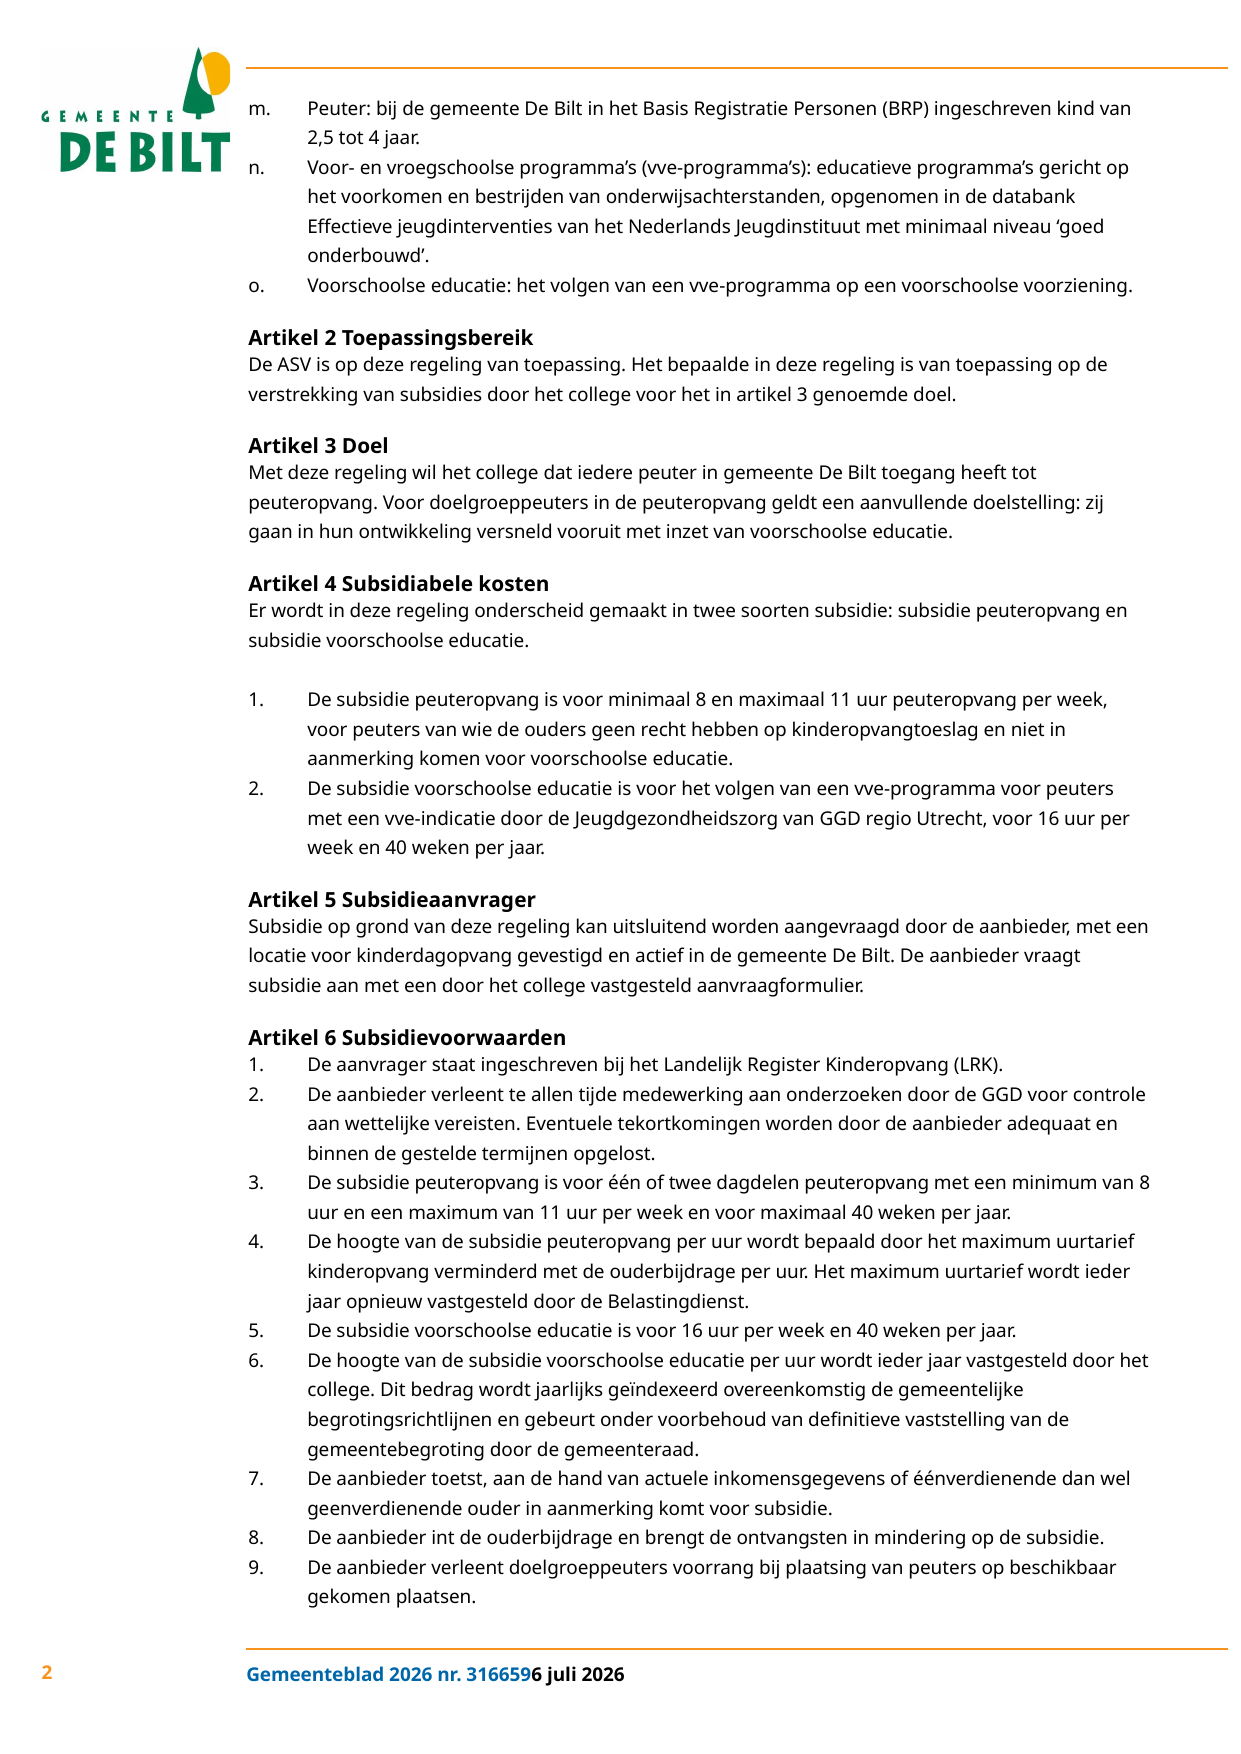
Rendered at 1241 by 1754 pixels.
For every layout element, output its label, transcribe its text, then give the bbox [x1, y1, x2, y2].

text Artikel 5 Subsidieaanvrager [248, 885, 1152, 913]
list Voorschoolse educatie: het volgen van een vve-programma op een voorschoolse voorziening. [248, 272, 1152, 298]
list De aanbieder verleent doelgroeppeuters voorrang bij plaatsing van peuters op beschikbaar gekomen plaatsen. [248, 1554, 1152, 1609]
picture [41, 47, 231, 172]
list Voor- en vroegschoolse programma’s (vve-programma’s): educatieve programma’s gericht op het voorkomen en bestrijden van onderwijsachterstanden, opgenomen in de databank Effectieve jeugdinterventies van het Nederlands Jeugdinstituut met minimaal niveau ‘goed onderbouwd’. [248, 154, 1152, 268]
list De hoogte van de subsidie peuteropvang per uur wordt bepaald door het maximum uurtarief kinderopvang verminderd met de ouderbijdrage per uur. Het maximum uurtarief wordt ieder jaar opnieuw vastgesteld door de Belastingdienst. [248, 1229, 1152, 1313]
text Artikel 6 Subsidievoorwaarden [248, 1023, 1152, 1051]
text Subsidie op grond van deze regeling kan uitsluitend worden aangevraagd door de aanbieder, met een locatie voor kinderdagopvang gevestigd en actief in de gemeente De Bilt. De aanbieder vraagt subsidie aan met een door het college vastgesteld aanvraagformulier. [248, 913, 1152, 998]
text Artikel 3 Doel [248, 431, 1152, 459]
list Peuter: bij de gemeente De Bilt in het Basis Registratie Personen (BRP) ingeschreven kind van 2,5 tot 4 jaar. [248, 95, 1152, 150]
text Artikel 4 Subsidiabele kosten [248, 569, 1152, 598]
list De hoogte van de subsidie voorschoolse educatie per uur wordt ieder jaar vastgesteld door het college. Dit bedrag wordt jaarlijks geïndexeerd overeenkomstig de gemeentelijke begrotingsrichtlijnen en gebeurt onder voorbehoud van definitieve vaststelling van de gemeentebegroting door de gemeenteraad. [248, 1347, 1152, 1461]
list De subsidie peuteropvang is voor minimaal 8 en maximaal 11 uur peuteropvang per week, voor peuters van wie de ouders geen recht hebben op kinderopvangtoeslag en niet in aanmerking komen voor voorschoolse educatie. [248, 686, 1152, 771]
list De aanbieder verleent te allen tijde medewerking aan onderzoeken door de GGD voor controle aan wettelijke vereisten. Eventuele tekortkomingen worden door de aanbieder adequaat en binnen de gestelde termijnen opgelost. [248, 1081, 1152, 1166]
text De ASV is op deze regeling van toepassing. Het bepaalde in deze regeling is van toepassing op de verstrekking van subsidies door het college voor het in artikel 3 genoemde doel. [248, 351, 1152, 406]
list De aanbieder int de ouderbijdrage en brengt de ontvangsten in mindering op de subsidie. [248, 1524, 1152, 1550]
text Er wordt in deze regeling onderscheid gemaakt in twee soorten subsidie: subsidie peuteropvang en subsidie voorschoolse educatie. [248, 598, 1152, 653]
list De subsidie voorschoolse educatie is voor het volgen van een vve-programma voor peuters met een vve-indicatie door de Jeugdgezondheidszorg van GGD regio Utrecht, voor 16 uur per week en 40 weken per jaar. [248, 775, 1152, 860]
text Artikel 2 Toepassingsbereik [248, 323, 1152, 351]
list De subsidie peuteropvang is voor één of twee dagdelen peuteropvang met een minimum van 8 uur en een maximum van 11 uur per week en voor maximaal 40 weken per jaar. [248, 1169, 1152, 1225]
list De aanvrager staat ingeschreven bij het Landelijk Register Kinderopvang (LRK). [248, 1051, 1152, 1077]
text Met deze regeling wil het college dat iedere peuter in gemeente De Bilt toegang heeft tot peuteropvang. Voor doelgroeppeuters in de peuteropvang geldt een aanvullende doelstelling: zij gaan in hun ontwikkeling versneld vooruit met inzet van voorschoolse educatie. [248, 459, 1152, 544]
list De subsidie voorschoolse educatie is voor 16 uur per week en 40 weken per jaar. [248, 1317, 1152, 1343]
list De aanbieder toetst, aan de hand van actuele inkomensgegevens of éénverdienende dan wel geenverdienende ouder in aanmerking komt voor subsidie. [248, 1465, 1152, 1521]
